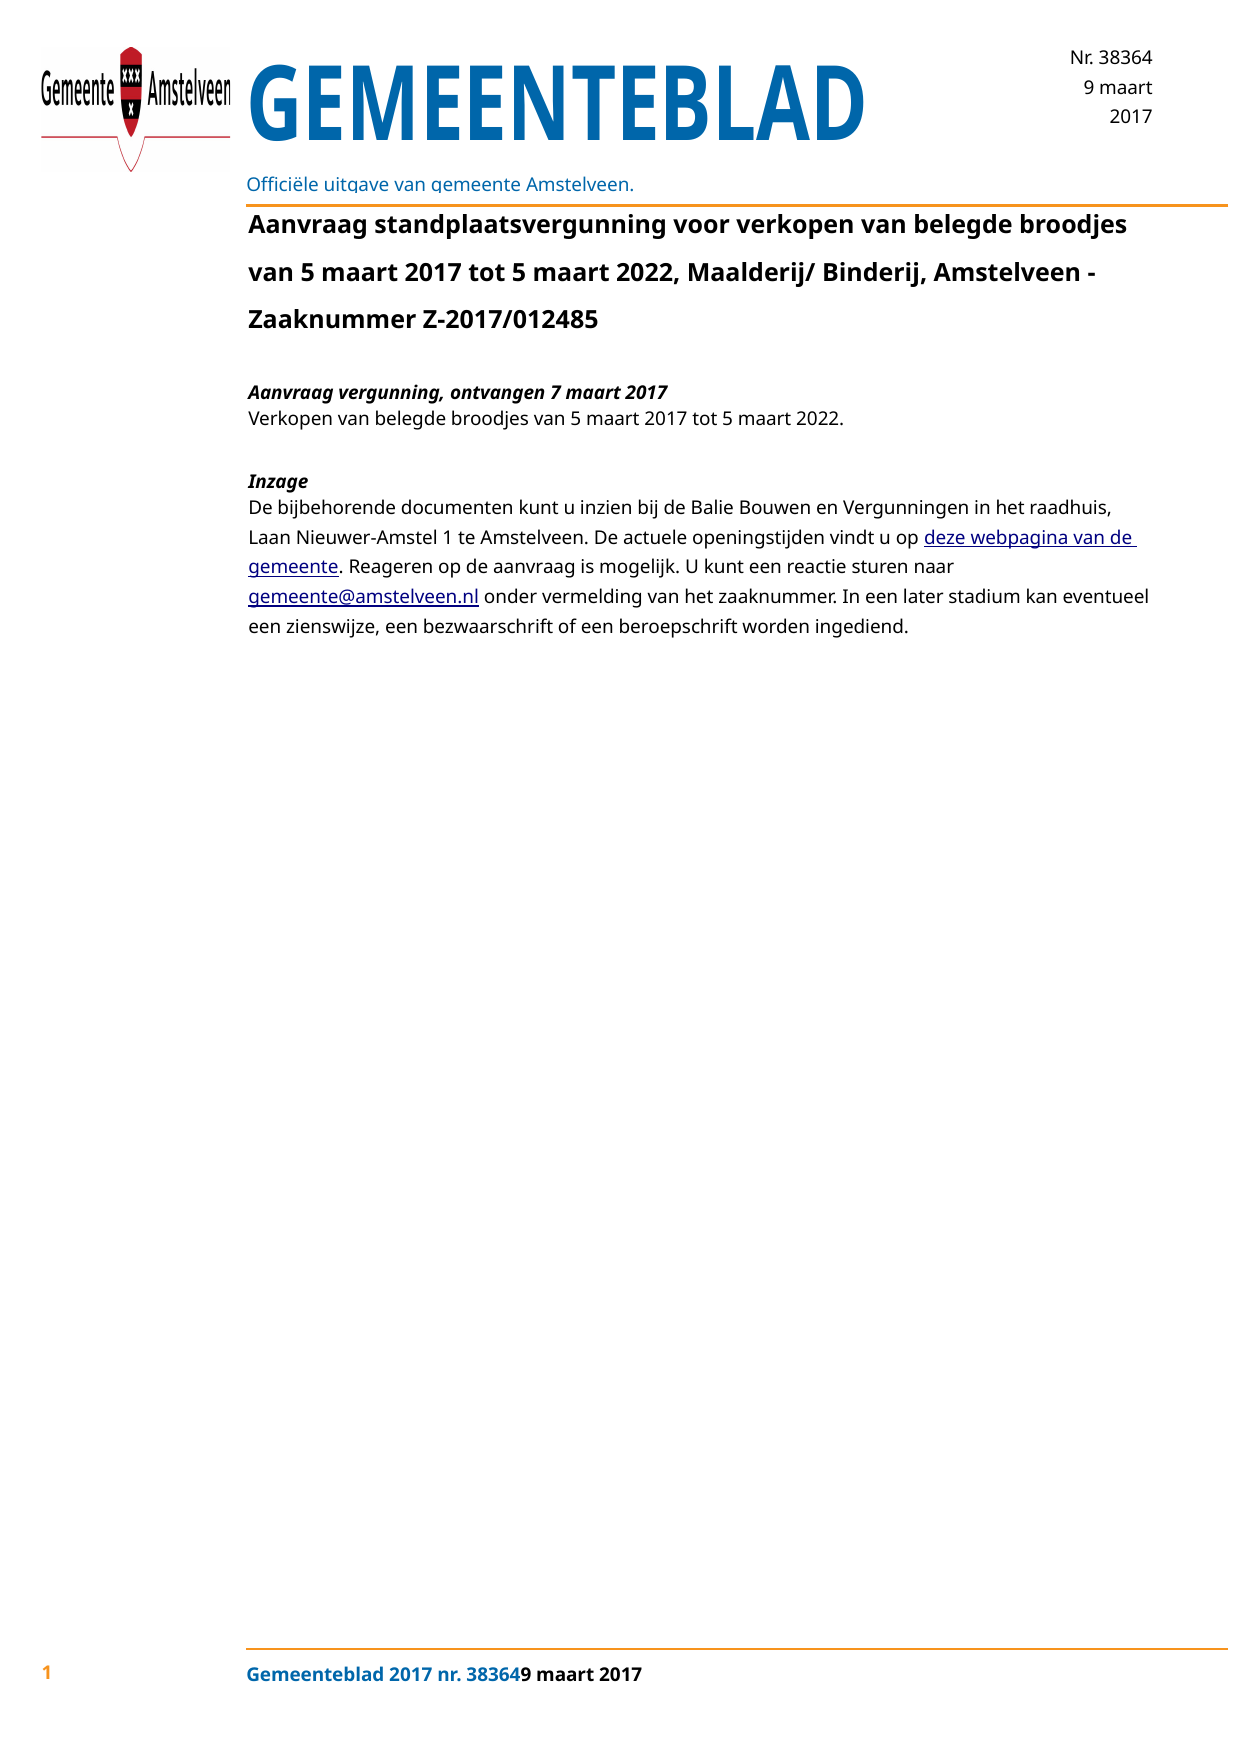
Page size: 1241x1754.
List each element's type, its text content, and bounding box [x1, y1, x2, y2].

text Aanvraag vergunning, ontvangen 7 maart 2017 [248, 379, 1152, 405]
picture [41, 47, 231, 172]
text De bijbehorende documenten kunt u inzien bij de Balie Bouwen en Vergunningen in het raadhuis, Laan Nieuwer-Amstel 1 te Amstelveen. De actuele openingstijden vindt u op deze webpagina van de gemeente. Reageren op de aanvraag is mogelijk. U kunt een reactie sturen naar gemeente@amstelveen.nl onder vermelding van het zaaknummer. In een later stadium kan eventueel een zienswijze, een bezwaarschrift of een beroepschrift worden ingediend. [248, 494, 1152, 638]
text Verkopen van belegde broodjes van 5 maart 2017 tot 5 maart 2022. [248, 405, 1152, 431]
text Inzage [248, 469, 1152, 494]
text Aanvraag standplaatsvergunning voor verkopen van belegde broodjes van 5 maart 2017 tot 5 maart 2022, Maalderij/ Binderij, Amstelveen - Zaaknummer Z-2017/012485 [248, 207, 1152, 336]
